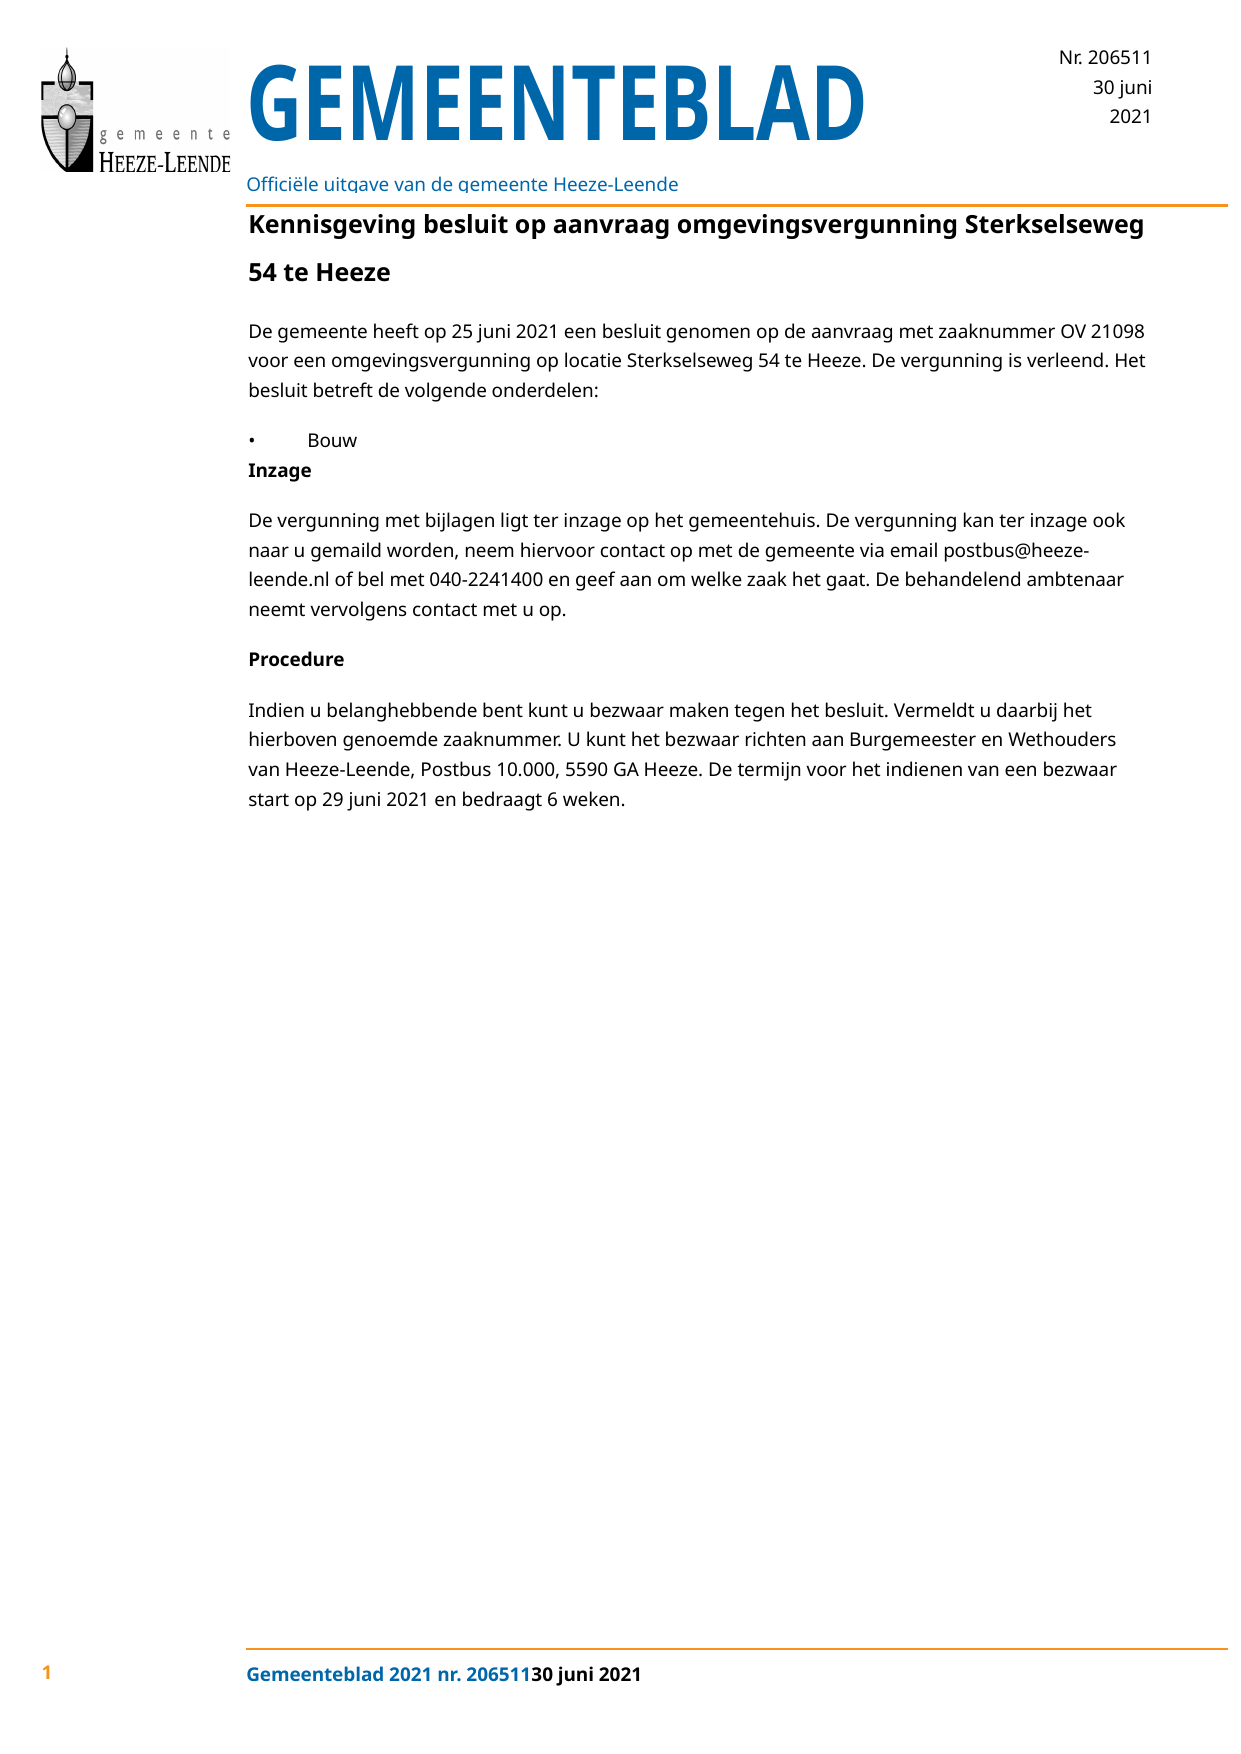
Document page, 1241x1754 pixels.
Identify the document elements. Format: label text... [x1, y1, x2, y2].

text Procedure [248, 647, 1152, 672]
text Indien u belanghebbende bent kunt u bezwaar maken tegen het besluit. Vermeldt u daarbij het hierboven genoemde zaaknummer. U kunt het bezwaar richten aan Burgemeester en Wethouders van Heeze-Leende, Postbus 10.000, 5590 GA Heeze. De termijn voor het indienen van een bezwaar start op 29 juni 2021 en bedraagt 6 weken. [248, 697, 1152, 812]
text Inzage [248, 457, 1152, 483]
text Kennisgeving besluit op aanvraag omgevingsvergunning Sterkselseweg 54 te Heeze [248, 207, 1152, 288]
text De vergunning met bijlagen ligt ter inzage op het gemeentehuis. De vergunning kan ter inzage ook naar u gemaild worden, neem hiervoor contact op met de gemeente via email postbus@heeze-leende.nl of bel met 040-2241400 en geef aan om welke zaak het gaat. De behandelend ambtenaar neemt vervolgens contact met u op. [248, 507, 1152, 622]
picture [41, 47, 231, 172]
text De gemeente heeft op 25 juni 2021 een besluit genomen op de aanvraag met zaaknummer OV 21098 voor een omgevingsvergunning op locatie Sterkselseweg 54 te Heeze. De vergunning is verleend. Het besluit betreft de volgende onderdelen: [248, 318, 1152, 403]
list Bouw [248, 427, 1152, 453]
